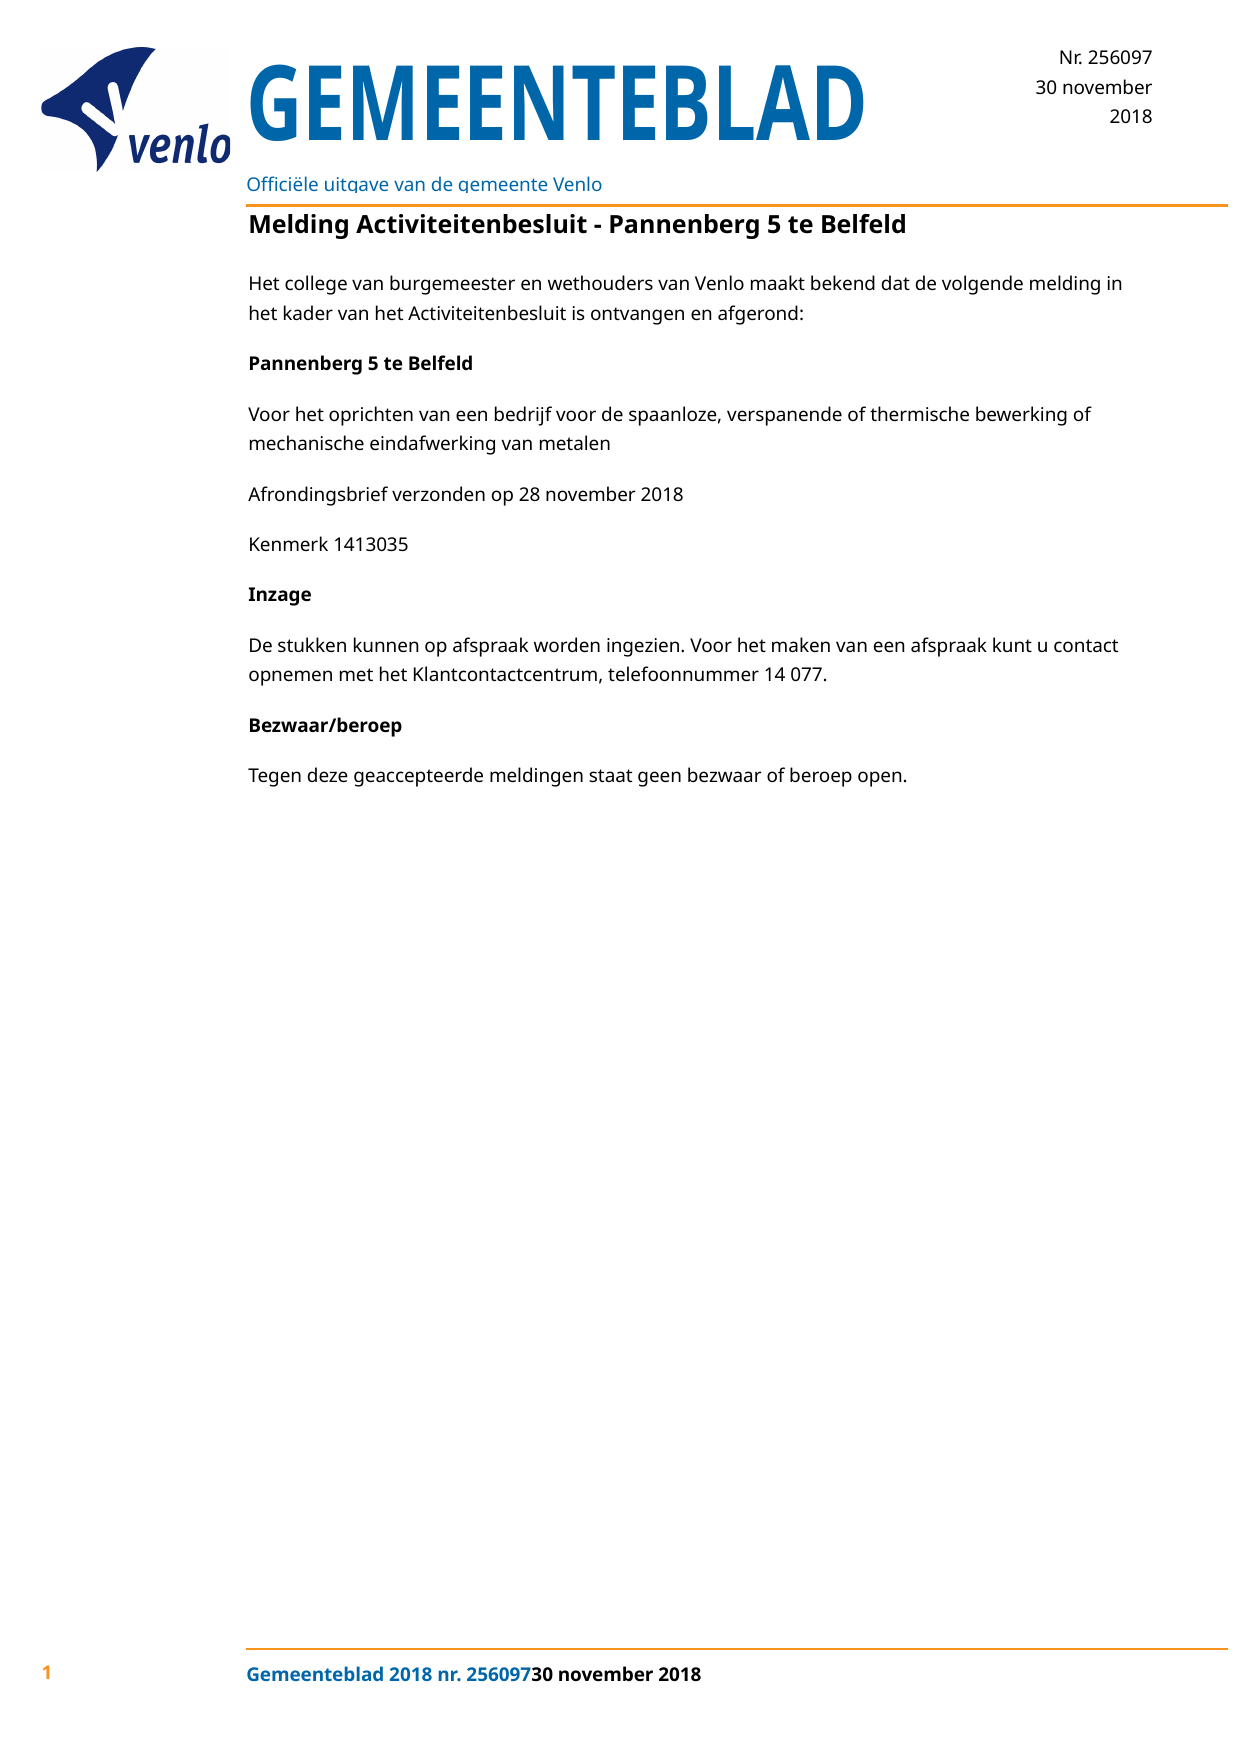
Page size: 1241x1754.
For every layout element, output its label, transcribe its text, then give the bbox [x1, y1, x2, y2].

text Pannenberg 5 te Belfeld [248, 350, 1152, 376]
text Bezwaar/beroep [248, 712, 1152, 738]
text Melding Activiteitenbesluit - Pannenberg 5 te Belfeld [248, 207, 1152, 241]
picture [41, 47, 231, 172]
text Kenmerk 1413035 [248, 531, 1152, 557]
text Inzage [248, 582, 1152, 607]
text Tegen deze geaccepteerde meldingen staat geen bezwaar of beroep open. [248, 762, 1152, 788]
text De stukken kunnen op afspraak worden ingezien. Voor het maken van een afspraak kunt u contact opnemen met het Klantcontactcentrum, telefoonnummer 14 077. [248, 632, 1152, 687]
text Afrondingsbrief verzonden op 28 november 2018 [248, 481, 1152, 506]
text Het college van burgemeester en wethouders van Venlo maakt bekend dat de volgende melding in het kader van het Activiteitenbesluit is ontvangen en afgerond: [248, 270, 1152, 326]
text Voor het oprichten van een bedrijf voor de spaanloze, verspanende of thermische bewerking of mechanische eindafwerking van metalen [248, 401, 1152, 456]
